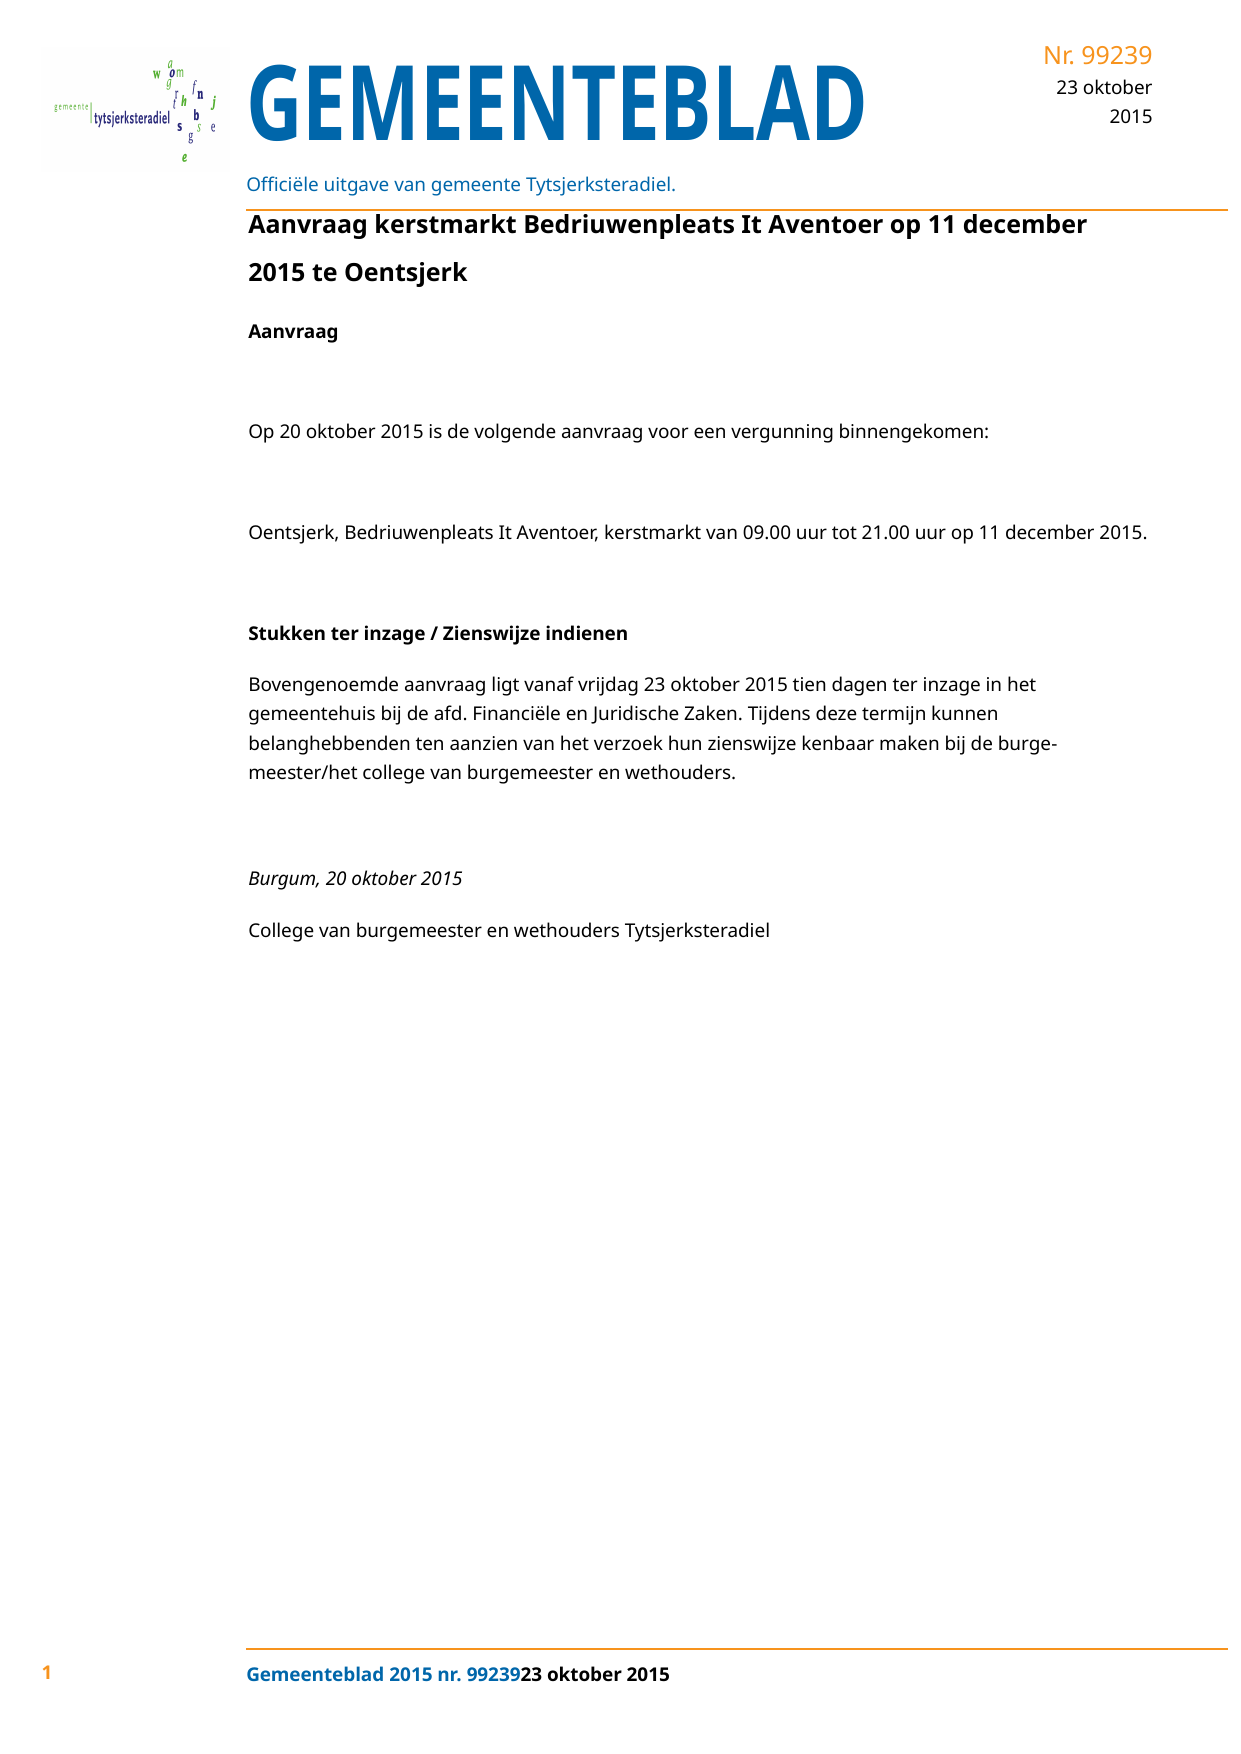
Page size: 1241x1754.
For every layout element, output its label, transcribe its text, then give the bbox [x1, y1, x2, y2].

text Aanvraag kerstmarkt Bedriuwenpleats It Aventoer op 11 december 2015 te Oentsjerk [248, 211, 1152, 288]
text Op 20 oktober 2015 is de volgende aanvraag voor een vergunning binnengekomen: [248, 419, 1152, 444]
text College van burgemeester en wethouders Tytsjerksteradiel [248, 917, 1152, 942]
picture [41, 47, 231, 172]
text Burgum, 20 oktober 2015 [248, 865, 1152, 891]
text Stukken ter inzage / Zienswijze indienen [248, 620, 1152, 646]
text Bovengenoemde aanvraag ligt vanaf vrijdag 23 oktober 2015 tien dagen ter inzage in het gemeentehuis bij de afd. Financiële en Juridische Zaken. Tijdens deze termijn kunnen belanghebbenden ten aanzien van het verzoek hun zienswijze kenbaar maken bij de burge­meester/het college van burgemeester en wethouders. [248, 671, 1152, 785]
text Oentsjerk, Bedriuwenpleats It Aventoer, kerstmarkt van 09.00 uur tot 21.00 uur op 11 december 2015. [248, 519, 1152, 545]
text Aanvraag [248, 318, 1152, 344]
